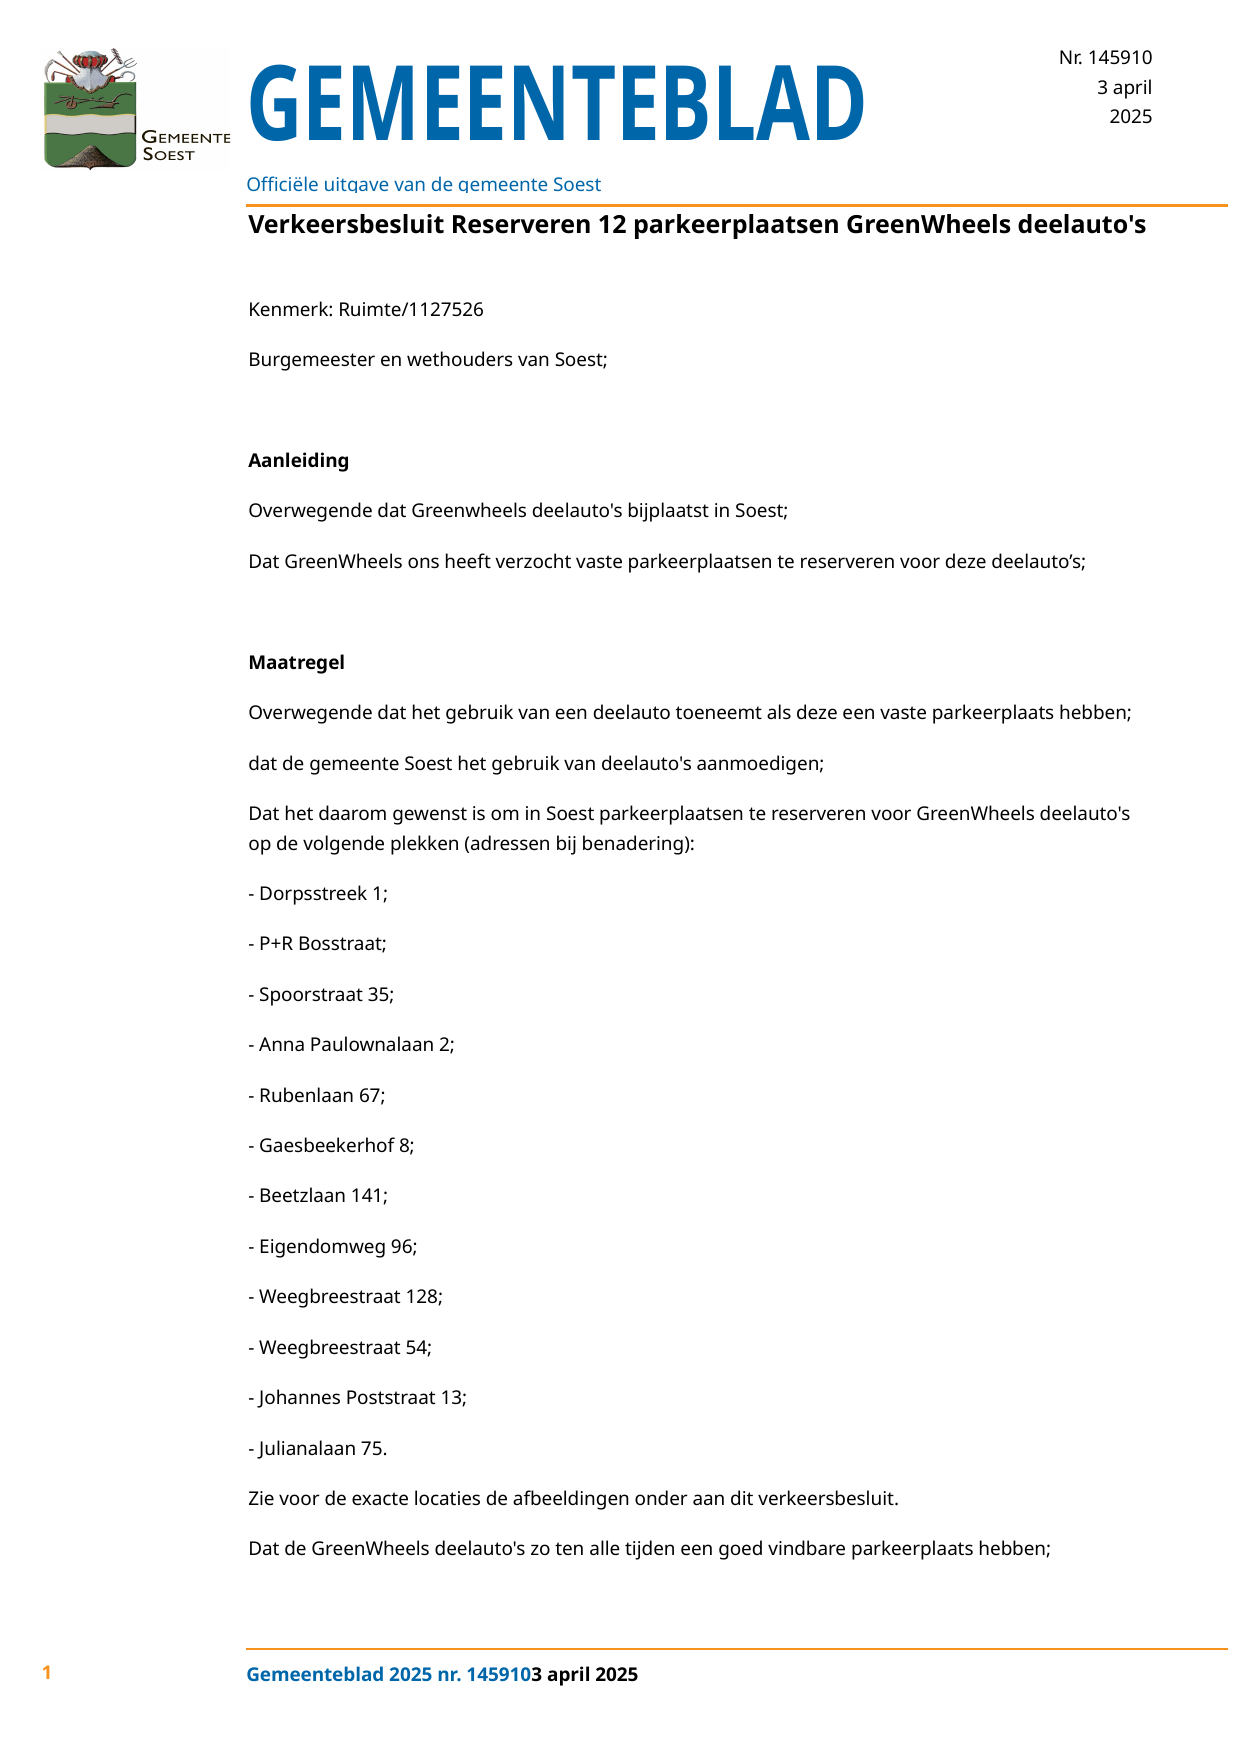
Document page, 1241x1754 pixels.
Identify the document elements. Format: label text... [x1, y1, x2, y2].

text Maatregel [248, 649, 1152, 675]
text - P+R Bosstraat; [248, 931, 1152, 956]
text - Rubenlaan 67; [248, 1082, 1152, 1108]
text - Anna Paulownalaan 2; [248, 1031, 1152, 1057]
text Dat de GreenWheels deelauto's zo ten alle tijden een goed vindbare parkeerplaats hebben; [248, 1536, 1152, 1561]
text - Gaesbeekerhof 8; [248, 1132, 1152, 1158]
text Dat het daarom gewenst is om in Soest parkeerplaatsen te reserveren voor GreenWheels deelauto's op de volgende plekken (adressen bij benadering): [248, 800, 1152, 856]
text Burgemeester en wethouders van Soest; [248, 346, 1152, 372]
picture [41, 47, 231, 172]
text Zie voor de exacte locaties de afbeeldingen onder aan dit verkeersbesluit. [248, 1485, 1152, 1511]
text dat de gemeente Soest het gebruik van deelauto's aanmoedigen; [248, 750, 1152, 776]
text - Dorpsstreek 1; [248, 880, 1152, 906]
text Verkeersbesluit Reserveren 12 parkeerplaatsen GreenWheels deelauto's [248, 207, 1152, 241]
text Kenmerk: Ruimte/1127526 [248, 296, 1152, 322]
text Overwegende dat Greenwheels deelauto's bijplaatst in Soest; [248, 498, 1152, 523]
text - Weegbreestraat 54; [248, 1334, 1152, 1360]
text - Weegbreestraat 128; [248, 1283, 1152, 1309]
text - Johannes Poststraat 13; [248, 1384, 1152, 1410]
text - Eigendomweg 96; [248, 1233, 1152, 1259]
text - Julianalaan 75. [248, 1435, 1152, 1461]
text - Beetzlaan 141; [248, 1183, 1152, 1208]
text - Spoorstraat 35; [248, 981, 1152, 1007]
text Overwegende dat het gebruik van een deelauto toeneemt als deze een vaste parkeerplaats hebben; [248, 699, 1152, 725]
text Dat GreenWheels ons heeft verzocht vaste parkeerplaatsen te reserveren voor deze deelauto’s; [248, 548, 1152, 574]
text Aanleiding [248, 447, 1152, 473]
